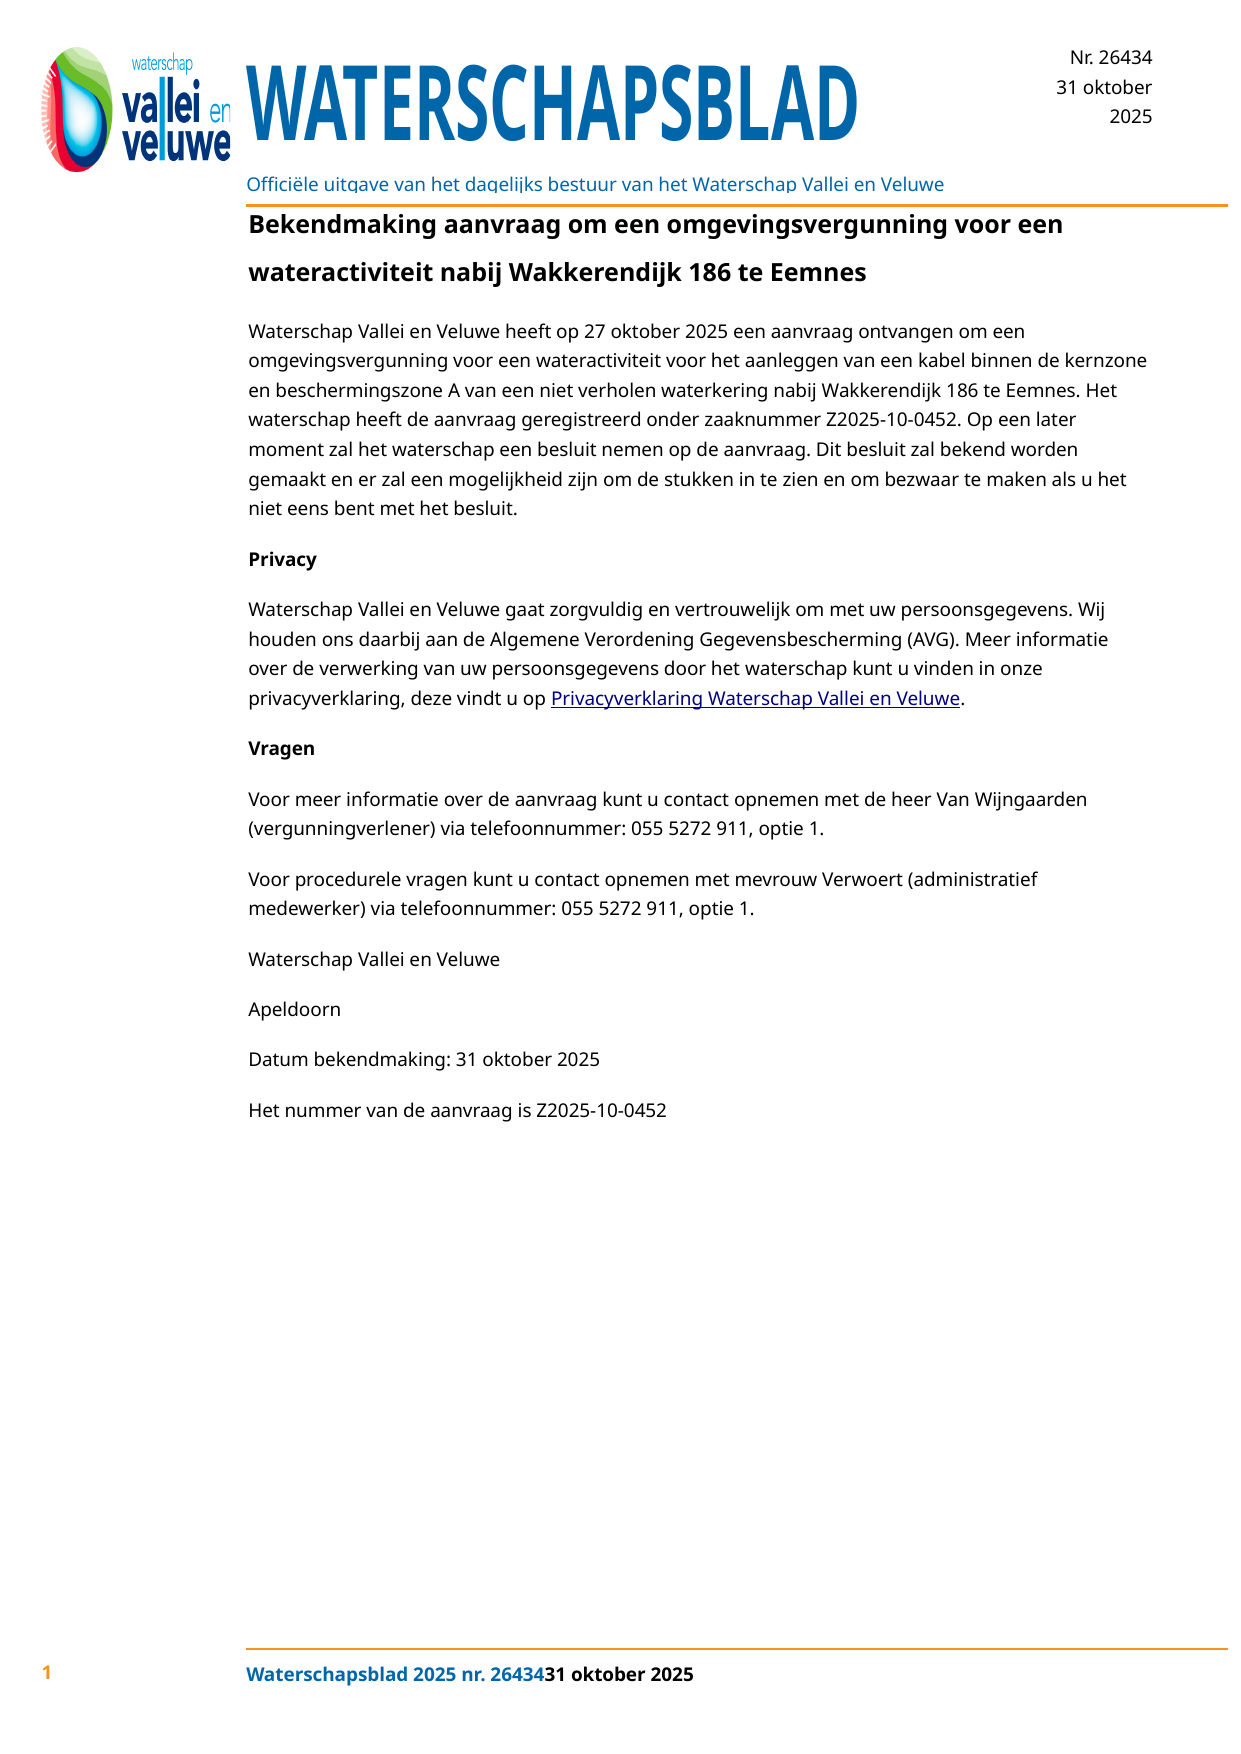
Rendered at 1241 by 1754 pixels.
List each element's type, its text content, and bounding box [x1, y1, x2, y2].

text Apeldoorn [248, 996, 1152, 1022]
text Privacy [248, 546, 1152, 572]
text Vragen [248, 735, 1152, 761]
text Waterschap Vallei en Veluwe gaat zorgvuldig en vertrouwelijk om met uw persoonsgegevens. Wij houden ons daarbij aan de Algemene Verordening Gegevensbescherming (AVG). Meer informatie over de verwerking van uw persoonsgegevens door het waterschap kunt u vinden in onze privacyverklaring, deze vindt u op Privacyverklaring Waterschap Vallei en Veluwe. [248, 596, 1152, 711]
text Voor meer informatie over de aanvraag kunt u contact opnemen met de heer Van Wijngaarden (vergunningverlener) via telefoonnummer: 055 5272 911, optie 1. [248, 786, 1152, 841]
text Voor procedurele vragen kunt u contact opnemen met mevrouw Verwoert (administratief medewerker) via telefoonnummer: 055 5272 911, optie 1. [248, 866, 1152, 921]
picture [41, 47, 231, 172]
text Bekendmaking aanvraag om een omgevingsvergunning voor een wateractiviteit nabij Wakkerendijk 186 te Eemnes [248, 207, 1152, 288]
text Waterschap Vallei en Veluwe heeft op 27 oktober 2025 een aanvraag ontvangen om een omgevingsvergunning voor een wateractiviteit voor het aanleggen van een kabel binnen de kernzone en beschermingszone A van een niet verholen waterkering nabij Wakkerendijk 186 te Eemnes. Het waterschap heeft de aanvraag geregistreerd onder zaaknummer Z2025-10-0452. Op een later moment zal het waterschap een besluit nemen op de aanvraag. Dit besluit zal bekend worden gemaakt en er zal een mogelijkheid zijn om de stukken in te zien en om bezwaar te maken als u het niet eens bent met het besluit. [248, 318, 1152, 521]
text Datum bekendmaking: 31 oktober 2025 [248, 1047, 1152, 1072]
text Het nummer van de aanvraag is Z2025-10-0452 [248, 1097, 1152, 1123]
text Waterschap Vallei en Veluwe [248, 946, 1152, 972]
